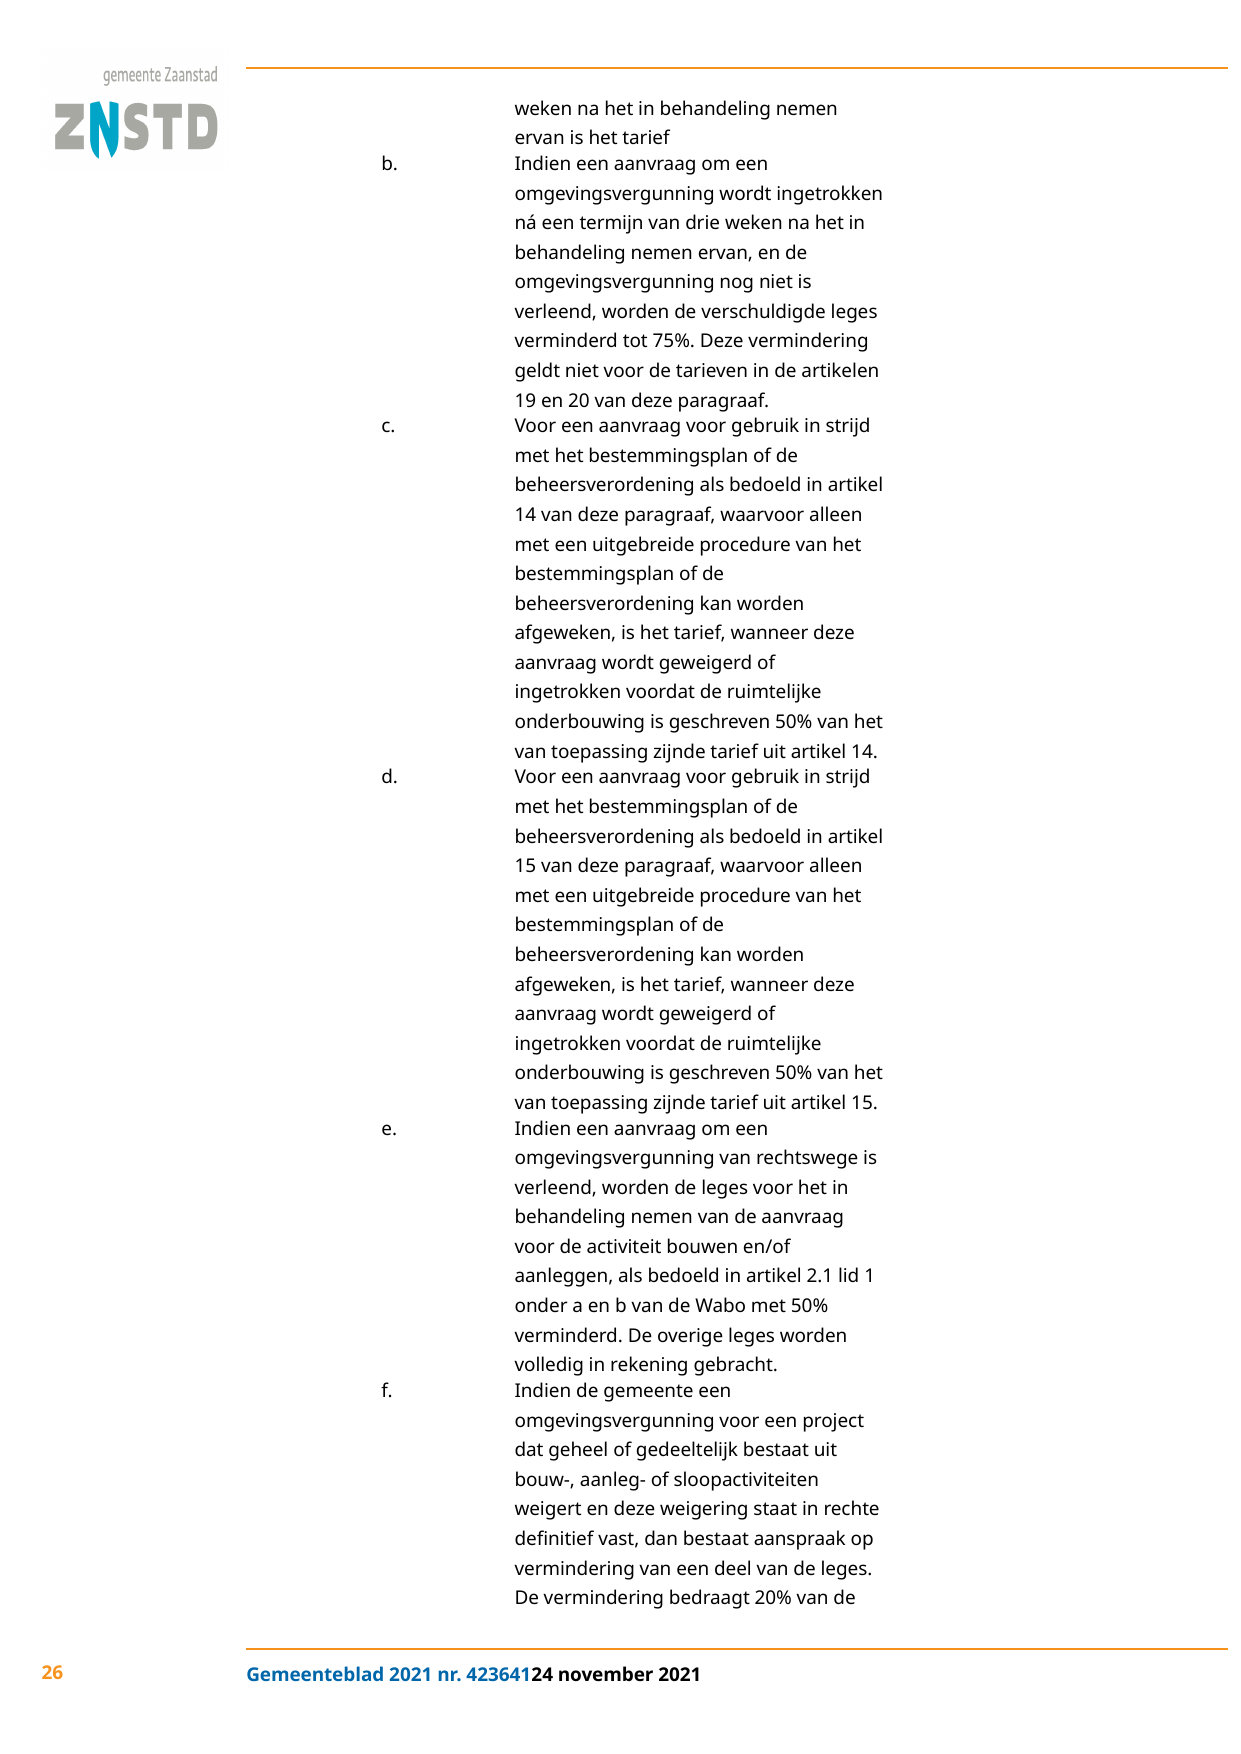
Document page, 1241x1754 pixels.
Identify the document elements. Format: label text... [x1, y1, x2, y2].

table_cell b. [381, 150, 514, 412]
picture [41, 47, 231, 172]
table_cell Indien de gemeente een omgevingsvergunning voor een project dat geheel of gedeeltelijk bestaat uit bouw-, aanleg- of sloopactiviteiten weigert en deze weigering staat in rechte definitief vast, dan bestaat aanspraak op vermindering van een deel van de leges. De vermindering bedraagt 20% van de [514, 1377, 885, 1610]
table_cell c. [381, 413, 514, 764]
table_cell [248, 1377, 381, 1610]
table_cell [885, 95, 1018, 150]
table_cell [885, 1377, 1018, 1610]
table_cell Voor een aanvraag voor gebruik in strijd met het bestemmingsplan of de beheersverordening als bedoeld in artikel 14 van deze paragraaf, waarvoor alleen met een uitgebreide procedure van het bestemmingsplan of de beheersverordening kan worden afgeweken, is het tarief, wanneer deze aanvraag wordt geweigerd of ingetrokken voordat de ruimtelijke onderbouwing is geschreven 50% van het van toepassing zijnde tarief uit artikel 14. [514, 413, 885, 764]
table_cell [248, 413, 381, 764]
table_cell [381, 95, 514, 150]
table_cell [885, 764, 1018, 1115]
table_cell [1018, 413, 1152, 764]
table_cell [885, 413, 1018, 764]
table_cell [248, 1115, 381, 1377]
table_cell [1018, 764, 1152, 1115]
table_cell [1018, 95, 1152, 150]
table_cell [1018, 1115, 1152, 1377]
table_cell Indien een aanvraag om een omgevingsvergunning van rechtswege is verleend, worden de leges voor het in behandeling nemen van de aanvraag voor de activiteit bouwen en/of aanleggen, als bedoeld in artikel 2.1 lid 1 onder a en b van de Wabo met 50% verminderd. De overige leges worden volledig in rekening gebracht. [514, 1115, 885, 1377]
table_cell Indien een aanvraag om een omgevingsvergunning wordt ingetrokken ná een termijn van drie weken na het in behandeling nemen ervan, en de omgevingsvergunning nog niet is verleend, worden de verschuldigde leges verminderd tot 75%. Deze vermindering geldt niet voor de tarieven in de artikelen 19 en 20 van deze paragraaf. [514, 150, 885, 412]
table_cell [248, 95, 381, 150]
table_cell [1018, 1377, 1152, 1610]
table_cell [248, 150, 381, 412]
table_cell weken na het in behandeling nemen ervan is het tarief [514, 95, 885, 150]
table_cell [1018, 150, 1152, 412]
table_cell e. [381, 1115, 514, 1377]
table_cell Voor een aanvraag voor gebruik in strijd met het bestemmingsplan of de beheersverordening als bedoeld in artikel 15 van deze paragraaf, waarvoor alleen met een uitgebreide procedure van het bestemmingsplan of de beheersverordening kan worden afgeweken, is het tarief, wanneer deze aanvraag wordt geweigerd of ingetrokken voordat de ruimtelijke onderbouwing is geschreven 50% van het van toepassing zijnde tarief uit artikel 15. [514, 764, 885, 1115]
table_cell [885, 1115, 1018, 1377]
table_cell [885, 150, 1018, 412]
table_cell [248, 764, 381, 1115]
table_cell f. [381, 1377, 514, 1610]
table_cell d. [381, 764, 514, 1115]
